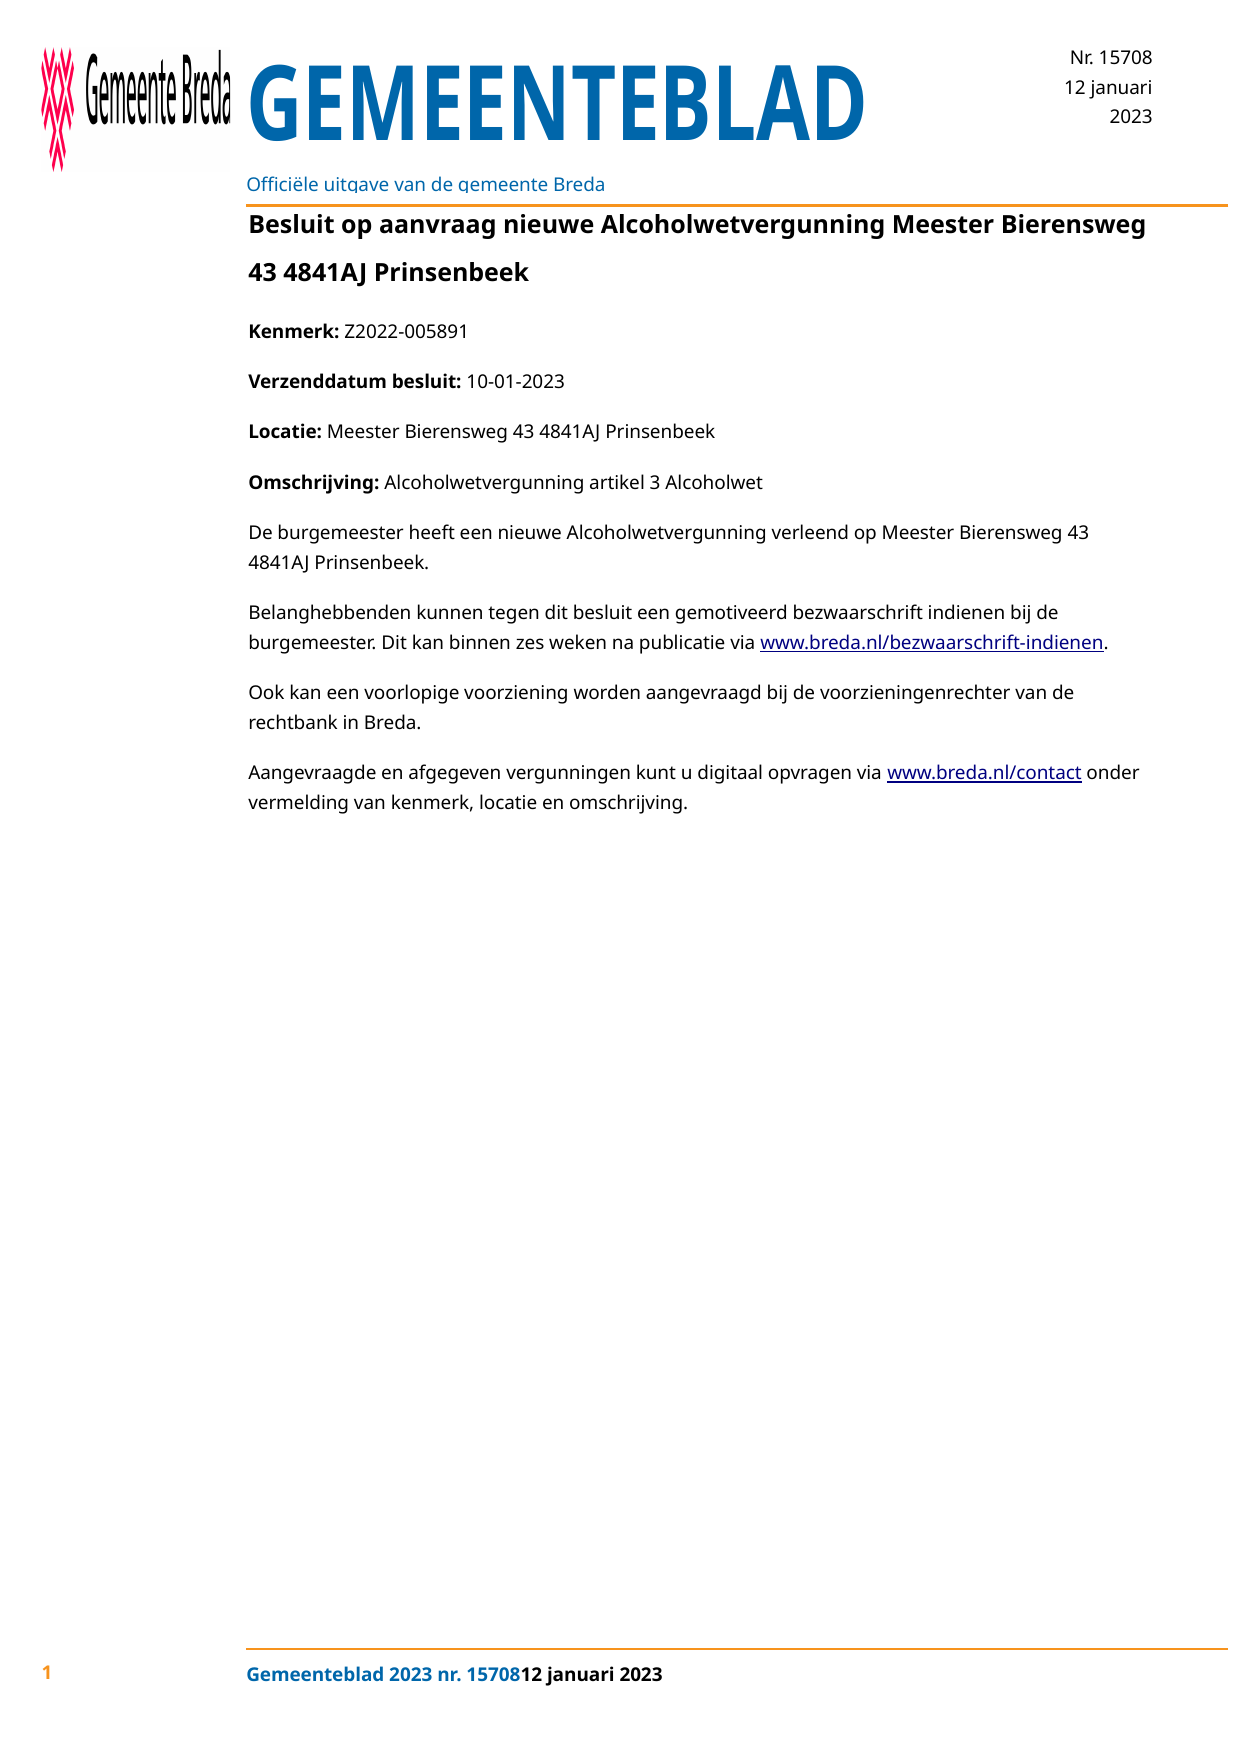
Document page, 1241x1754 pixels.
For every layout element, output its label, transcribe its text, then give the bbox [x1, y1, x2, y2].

text Besluit op aanvraag nieuwe Alcoholwetvergunning Meester Bierensweg 43 4841AJ Prinsenbeek [248, 207, 1152, 288]
text Ook kan een voorlopige voorziening worden aangevraagd bij de voorzieningenrechter van de rechtbank in Breda. [248, 679, 1152, 735]
text Belanghebbenden kunnen tegen dit besluit een gemotiveerd bezwaarschrift indienen bij de burgemeester. Dit kan binnen zes weken na publicatie via www.breda.nl/bezwaarschrift-indienen. [248, 599, 1152, 655]
text De burgemeester heeft een nieuwe Alcoholwetvergunning verleend op Meester Bierensweg 43 4841AJ Prinsenbeek. [248, 519, 1152, 575]
text Kenmerk: Z2022-005891 [248, 318, 1152, 344]
text Aangevraagde en afgegeven vergunningen kunt u digitaal opvragen via www.breda.nl/contact onder vermelding van kenmerk, locatie en omschrijving. [248, 759, 1152, 815]
picture [41, 47, 231, 172]
text Verzenddatum besluit: 10-01-2023 [248, 368, 1152, 394]
text Locatie: Meester Bierensweg 43 4841AJ Prinsenbeek [248, 419, 1152, 444]
text Omschrijving: Alcoholwetvergunning artikel 3 Alcoholwet [248, 469, 1152, 495]
